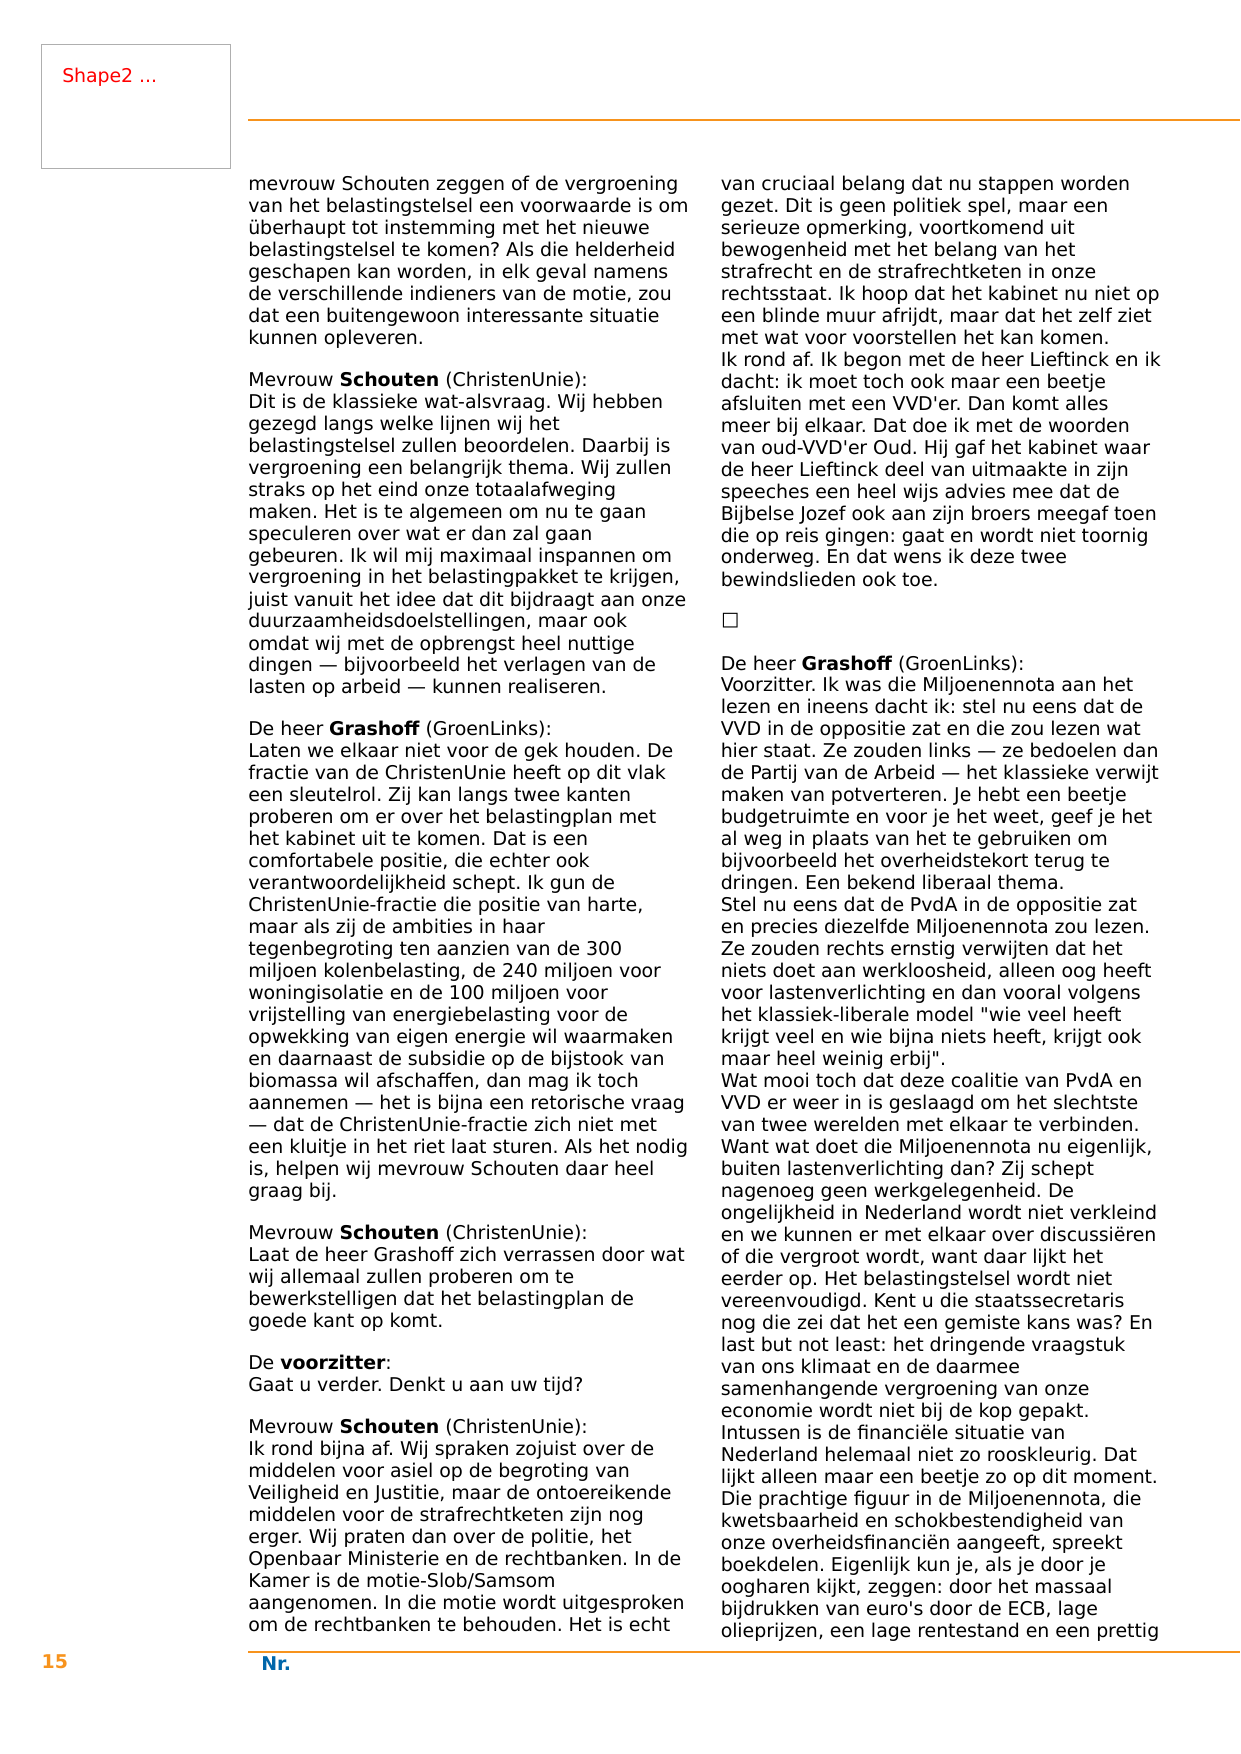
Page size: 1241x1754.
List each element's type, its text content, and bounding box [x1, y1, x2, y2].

text De heer Grashoff (GroenLinks): [721, 652, 1163, 674]
text Mevrouw Schouten (ChristenUnie): [248, 1222, 691, 1244]
text ⬜ [721, 610, 1163, 632]
text mevrouw Schouten zeggen of de vergroening van het belastingstelsel een voorwaarde is om überhaupt tot instemming met het nieuwe belastingstelsel te komen? Als die helderheid geschapen kan worden, in elk geval namens de verschillende indieners van de motie, zou dat een buitengewoon interessante situatie kunnen opleveren. [248, 173, 691, 349]
text De voorzitter: [248, 1352, 691, 1374]
text Dit is de klassieke wat-alsvraag. Wij hebben gezegd langs welke lijnen wij het belastingstelsel zullen beoordelen. Daarbij is vergroening een belangrijk thema. Wij zullen straks op het eind onze totaalafweging maken. Het is te algemeen om nu te gaan speculeren over wat er dan zal gaan gebeuren. Ik wil mij maximaal inspannen om vergroening in het belastingpakket te krijgen, juist vanuit het idee dat dit bijdraagt aan onze duurzaamheidsdoelstellingen, maar ook omdat wij met de opbrengst heel nuttige dingen — bijvoorbeeld het verlagen van de lasten op arbeid — kunnen realiseren. [248, 391, 691, 698]
text Intussen is de financiële situatie van Nederland helemaal niet zo rooskleurig. Dat lijkt alleen maar een beetje zo op dit moment. Die prachtige figuur in de Miljoenennota, die kwetsbaarheid en schokbestendigheid van onze overheidsfinanciën aangeeft, spreekt boekdelen. Eigenlijk kun je, als je door je oogharen kijkt, zeggen: door het massaal bijdrukken van euro's door de ECB, lage olieprijzen, een lage rentestand en een prettig [721, 1422, 1163, 1641]
text Gaat u verder. Denkt u aan uw tijd? [248, 1374, 691, 1396]
text Laat de heer Grashoff zich verrassen door wat wij allemaal zullen proberen om te bewerkstelligen dat het belastingplan de goede kant op komt. [248, 1244, 691, 1332]
text Voorzitter. Ik was die Miljoenennota aan het lezen en ineens dacht ik: stel nu eens dat de VVD in de oppositie zat en die zou lezen wat hier staat. Ze zouden links — ze bedoelen dan de Partij van de Arbeid — het klassieke verwijt maken van potverteren. Je hebt een beetje budgetruimte en voor je het weet, geef je het al weg in plaats van het te gebruiken om bijvoorbeeld het overheidstekort terug te dringen. Een bekend liberaal thema. [721, 674, 1163, 894]
text Ik rond bijna af. Wij spraken zojuist over de middelen voor asiel op de begroting van Veiligheid en Justitie, maar de ontoereikende middelen voor de strafrechtketen zijn nog erger. Wij praten dan over de politie, het Openbaar Ministerie en de rechtbanken. In de Kamer is de motie-Slob/Samsom aangenomen. In die motie wordt uitgesproken om de rechtbanken te behouden. Het is echt [248, 1438, 691, 1636]
text De heer Grashoff (GroenLinks): [248, 718, 691, 740]
text Ik rond af. Ik begon met de heer Lieftinck en ik dacht: ik moet toch ook maar een beetje afsluiten met een VVD'er. Dan komt alles meer bij elkaar. Dat doe ik met de woorden van oud-VVD'er Oud. Hij gaf het kabinet waar de heer Lieftinck deel van uitmaakte in zijn speeches een heel wijs advies mee dat de Bijbelse Jozef ook aan zijn broers meegaf toen die op reis gingen: gaat en wordt niet toornig onderweg. En dat wens ik deze twee bewindslieden ook toe. [721, 349, 1163, 590]
text Stel nu eens dat de PvdA in de oppositie zat en precies diezelfde Miljoenennota zou lezen. Ze zouden rechts ernstig verwijten dat het niets doet aan werkloosheid, alleen oog heeft voor lastenverlichting en dan vooral volgens het klassiek-liberale model "wie veel heeft krijgt veel en wie bijna niets heeft, krijgt ook maar heel weinig erbij". [721, 894, 1163, 1070]
text Mevrouw Schouten (ChristenUnie): [248, 1416, 691, 1438]
text Laten we elkaar niet voor de gek houden. De fractie van de ChristenUnie heeft op dit vlak een sleutelrol. Zij kan langs twee kanten proberen om er over het belastingplan met het kabinet uit te komen. Dat is een comfortabele positie, die echter ook verantwoordelijkheid schept. Ik gun de ChristenUnie-fractie die positie van harte, maar als zij de ambities in haar tegenbegroting ten aanzien van de 300 miljoen kolenbelasting, de 240 miljoen voor woningisolatie en de 100 miljoen voor vrijstelling van energiebelasting voor de opwekking van eigen energie wil waarmaken en daarnaast de subsidie op de bijstook van biomassa wil afschaffen, dan mag ik toch aannemen — het is bijna een retorische vraag — dat de ChristenUnie-fractie zich niet met een kluitje in het riet laat sturen. Als het nodig is, helpen wij mevrouw Schouten daar heel graag bij. [248, 740, 691, 1202]
text Mevrouw Schouten (ChristenUnie): [248, 369, 691, 391]
text van cruciaal belang dat nu stappen worden gezet. Dit is geen politiek spel, maar een serieuze opmerking, voortkomend uit bewogenheid met het belang van het strafrecht en de strafrechtketen in onze rechtsstaat. Ik hoop dat het kabinet nu niet op een blinde muur afrijdt, maar dat het zelf ziet met wat voor voorstellen het kan komen. [721, 173, 1163, 349]
text Wat mooi toch dat deze coalitie van PvdA en VVD er weer in is geslaagd om het slechtste van twee werelden met elkaar te verbinden. Want wat doet die Miljoenennota nu eigenlijk, buiten lastenverlichting dan? Zij schept nagenoeg geen werkgelegenheid. De ongelijkheid in Nederland wordt niet verkleind en we kunnen er met elkaar over discussiëren of die vergroot wordt, want daar lijkt het eerder op. Het belastingstelsel wordt niet vereenvoudigd. Kent u die staatssecretaris nog die zei dat het een gemiste kans was? En last but not least: het dringende vraagstuk van ons klimaat en de daarmee samenhangende vergroening van onze economie wordt niet bij de kop gepakt. [721, 1070, 1163, 1422]
